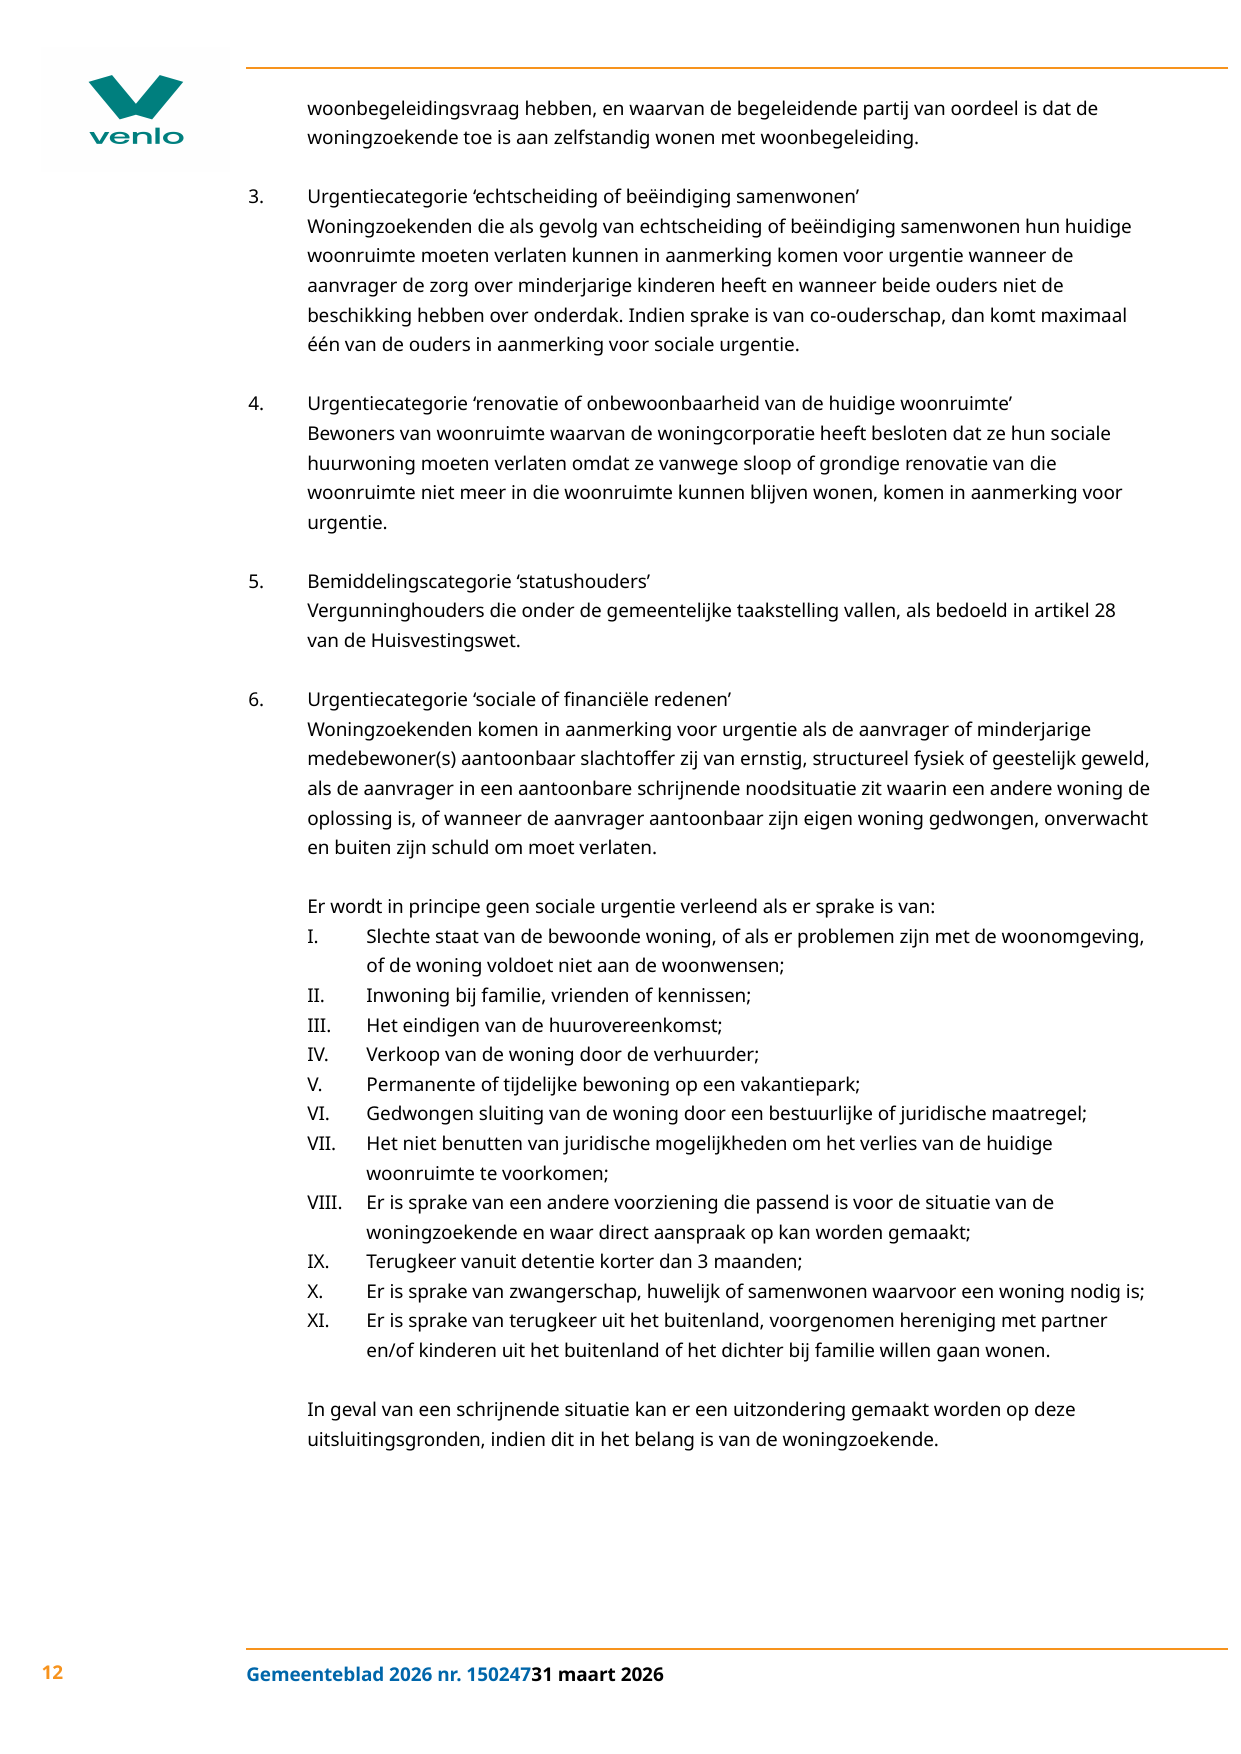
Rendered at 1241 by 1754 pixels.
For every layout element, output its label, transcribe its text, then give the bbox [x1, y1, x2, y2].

list Er is sprake van terugkeer uit het buitenland, voorgenomen hereniging met partner en/of kinderen uit het buitenland of het dichter bij familie willen gaan wonen. [307, 1308, 1152, 1363]
list Er wordt in principe geen sociale urgentie verleend als er sprake is van: [248, 893, 1152, 919]
list Verkoop van de woning door de verhuurder; [307, 1041, 1152, 1067]
list Terugkeer vanuit detentie korter dan 3 maanden; [307, 1248, 1152, 1274]
picture [41, 47, 231, 172]
list Urgentiecategorie ‘sociale of financiële redenen’ [248, 686, 1152, 712]
list Woningzoekenden die als gevolg van echtscheiding of beëindiging samenwonen hun huidige woonruimte moeten verlaten kunnen in aanmerking komen voor urgentie wanneer de aanvrager de zorg over minderjarige kinderen heeft en wanneer beide ouders niet de beschikking hebben over onderdak. Indien sprake is van co-ouderschap, dan komt maximaal één van de ouders in aanmerking voor sociale urgentie. [248, 213, 1152, 357]
list Bewoners van woonruimte waarvan de woningcorporatie heeft besloten dat ze hun sociale huurwoning moeten verlaten omdat ze vanwege sloop of grondige renovatie van die woonruimte niet meer in die woonruimte kunnen blijven wonen, komen in aanmerking voor urgentie. [248, 420, 1152, 535]
list Slechte staat van de bewoonde woning, of als er problemen zijn met de woonomgeving, of de woning voldoet niet aan de woonwensen; [307, 923, 1152, 978]
list Er is sprake van zwangerschap, huwelijk of samenwonen waarvoor een woning nodig is; [307, 1278, 1152, 1304]
list Inwoning bij familie, vrienden of kennissen; [307, 982, 1152, 1008]
list Permanente of tijdelijke bewoning op een vakantiepark; [307, 1071, 1152, 1097]
list medebewoner(s) aantoonbaar slachtoffer zij van ernstig, structureel fysiek of geestelijk geweld, als de aanvrager in een aantoonbare schrijnende noodsituatie zit waarin een andere woning de oplossing is, of wanneer de aanvrager aantoonbaar zijn eigen woning gedwongen, onverwacht en buiten zijn schuld om moet verlaten. [248, 746, 1152, 860]
list Urgentiecategorie ‘echtscheiding of beëindiging samenwonen’ [248, 183, 1152, 209]
list Er is sprake van een andere voorziening die passend is voor de situatie van de woningzoekende en waar direct aanspraak op kan worden gemaakt; [307, 1189, 1152, 1245]
list Bemiddelingscategorie ‘statushouders’ [248, 568, 1152, 594]
list In geval van een schrijnende situatie kan er een uitzondering gemaakt worden op deze uitsluitingsgronden, indien dit in het belang is van de woningzoekende. [248, 1396, 1152, 1452]
list Vergunninghouders die onder de gemeentelijke taakstelling vallen, als bedoeld in artikel 28 van de Huisvestingswet. [248, 598, 1152, 653]
list Woningzoekenden komen in aanmerking voor urgentie als de aanvrager of minderjarige [248, 716, 1152, 742]
list Het eindigen van de huurovereenkomst; [307, 1012, 1152, 1038]
list woonbegeleidingsvraag hebben, en waarvan de begeleidende partij van oordeel is dat de woningzoekende toe is aan zelfstandig wonen met woonbegeleiding. [248, 95, 1152, 150]
list Het niet benutten van juridische mogelijkheden om het verlies van de huidige woonruimte te voorkomen; [307, 1130, 1152, 1186]
list Urgentiecategorie ‘renovatie of onbewoonbaarheid van de huidige woonruimte’ [248, 391, 1152, 416]
list Gedwongen sluiting van de woning door een bestuurlijke of juridische maatregel; [307, 1101, 1152, 1126]
